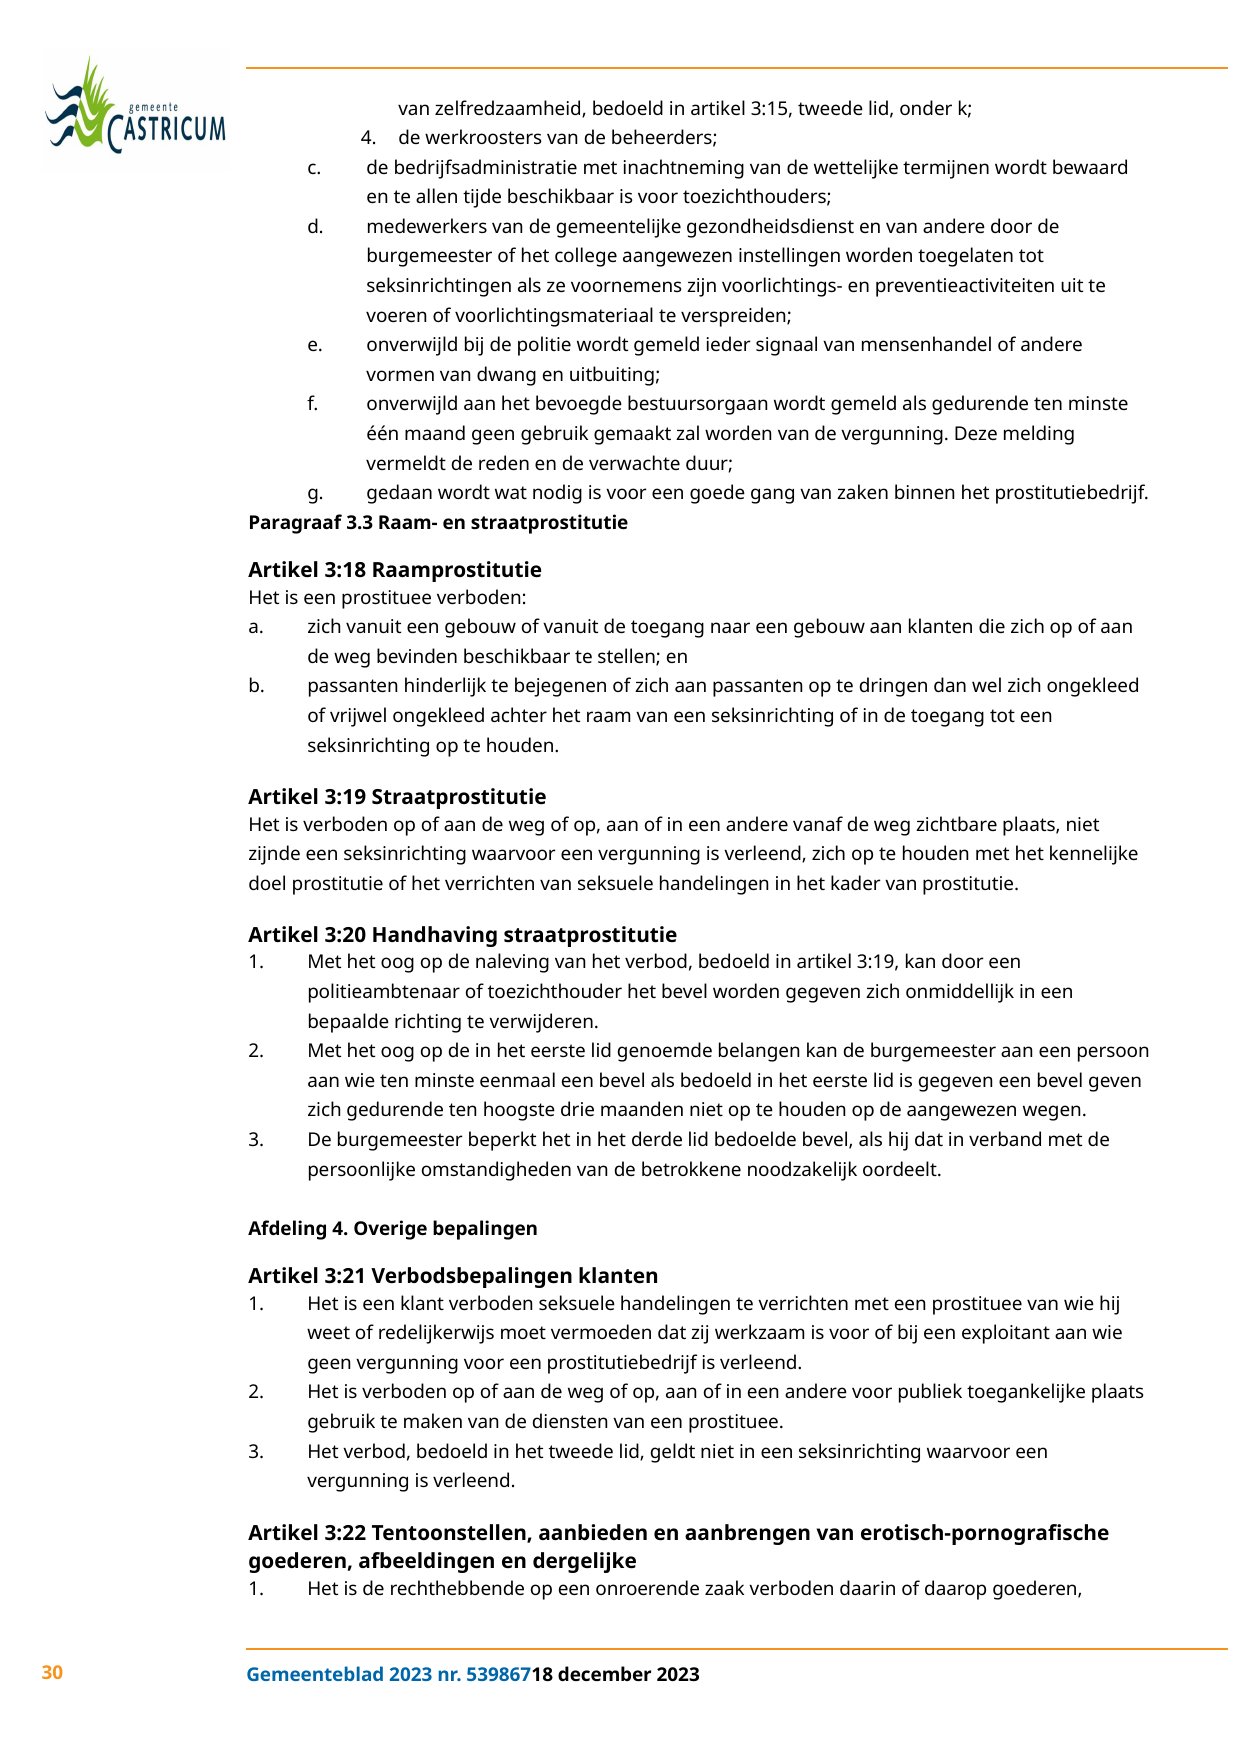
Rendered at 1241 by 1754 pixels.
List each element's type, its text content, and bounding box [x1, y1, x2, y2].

text Afdeling 4. Overige bepalingen [248, 1215, 1152, 1241]
text Artikel 3:21 Verbodsbepalingen klanten [248, 1262, 1152, 1290]
list De burgemeester beperkt het in het derde lid bedoelde bevel, als hij dat in verband met de persoonlijke omstandigheden van de betrokkene noodzakelijk oordeelt. [248, 1126, 1152, 1182]
list onverwijld bij de politie wordt gemeld ieder signaal van mensenhandel of andere vormen van dwang en uitbuiting; [307, 331, 1152, 387]
list Het is een klant verboden seksuele handelingen te verrichten met een prostituee van wie hij weet of redelijkerwijs moet vermoeden dat zij werkzaam is voor of bij een exploitant aan wie geen vergunning voor een prostitutiebedrijf is verleend. [248, 1290, 1152, 1375]
list gedaan wordt wat nodig is voor een goede gang van zaken binnen het prostitutiebedrijf. [307, 479, 1152, 505]
text Artikel 3:19 Straatprostitutie [248, 782, 1152, 811]
text Artikel 3:18 Raamprostitutie [248, 556, 1152, 584]
text Paragraaf 3.3 Raam- en straatprostitutie [248, 509, 1152, 535]
list passanten hinderlijk te bejegenen of zich aan passanten op te dringen dan wel zich ongekleed of vrijwel ongekleed achter het raam van een seksinrichting of in de toegang tot een seksinrichting op te houden. [248, 673, 1152, 758]
list onverwijld aan het bevoegde bestuursorgaan wordt gemeld als gedurende ten minste één maand geen gebruik gemaakt zal worden van de vergunning. Deze melding vermeldt de reden en de verwachte duur; [307, 391, 1152, 476]
list Het is de rechthebbende op een onroerende zaak verboden daarin of daarop goederen, [248, 1575, 1152, 1601]
text Artikel 3:20 Handhaving straatprostitutie [248, 920, 1152, 949]
text Het is een prostituee verboden: [248, 584, 1152, 610]
list Het is verboden op of aan de weg of op, aan of in een andere voor publiek toegankelijke plaats gebruik te maken van de diensten van een prostituee. [248, 1379, 1152, 1434]
list de werkroosters van de beheerders; [361, 124, 1152, 150]
list medewerkers van de gemeentelijke gezondheidsdienst en van andere door de burgemeester of het college aangewezen instellingen worden toegelaten tot seksinrichtingen als ze voornemens zijn voorlichtings- en preventieactiviteiten uit te voeren of voorlichtingsmateriaal te verspreiden; [307, 213, 1152, 328]
list van zelfredzaamheid, bedoeld in artikel 3:15, tweede lid, onder k; [361, 95, 1152, 121]
list Het verbod, bedoeld in het tweede lid, geldt niet in een seksinrichting waarvoor een vergunning is verleend. [248, 1438, 1152, 1493]
text Artikel 3:22 Tentoonstellen, aanbieden en aanbrengen van erotisch-pornografische goederen, afbeeldingen en dergelijke [248, 1518, 1152, 1575]
list de bedrijfsadministratie met inachtneming van de wettelijke termijnen wordt bewaard en te allen tijde beschikbaar is voor toezichthouders; [307, 154, 1152, 209]
text Het is verboden op of aan de weg of op, aan of in een andere vanaf de weg zichtbare plaats, niet zijnde een seksinrichting waarvoor een vergunning is verleend, zich op te houden met het kennelijke doel prostitutie of het verrichten van seksuele handelingen in het kader van prostitutie. [248, 811, 1152, 896]
list Met het oog op de in het eerste lid genoemde belangen kan de burgemeester aan een persoon aan wie ten minste eenmaal een bevel als bedoeld in het eerste lid is gegeven een bevel geven zich gedurende ten hoogste drie maanden niet op te houden op de aangewezen wegen. [248, 1037, 1152, 1122]
list zich vanuit een gebouw of vanuit de toegang naar een gebouw aan klanten die zich op of aan de weg bevinden beschikbaar te stellen; en [248, 613, 1152, 669]
list Met het oog op de naleving van het verbod, bedoeld in artikel 3:19, kan door een politieambtenaar of toezichthouder het bevel worden gegeven zich onmiddellijk in een bepaalde richting te verwijderen. [248, 949, 1152, 1034]
picture [41, 47, 231, 172]
